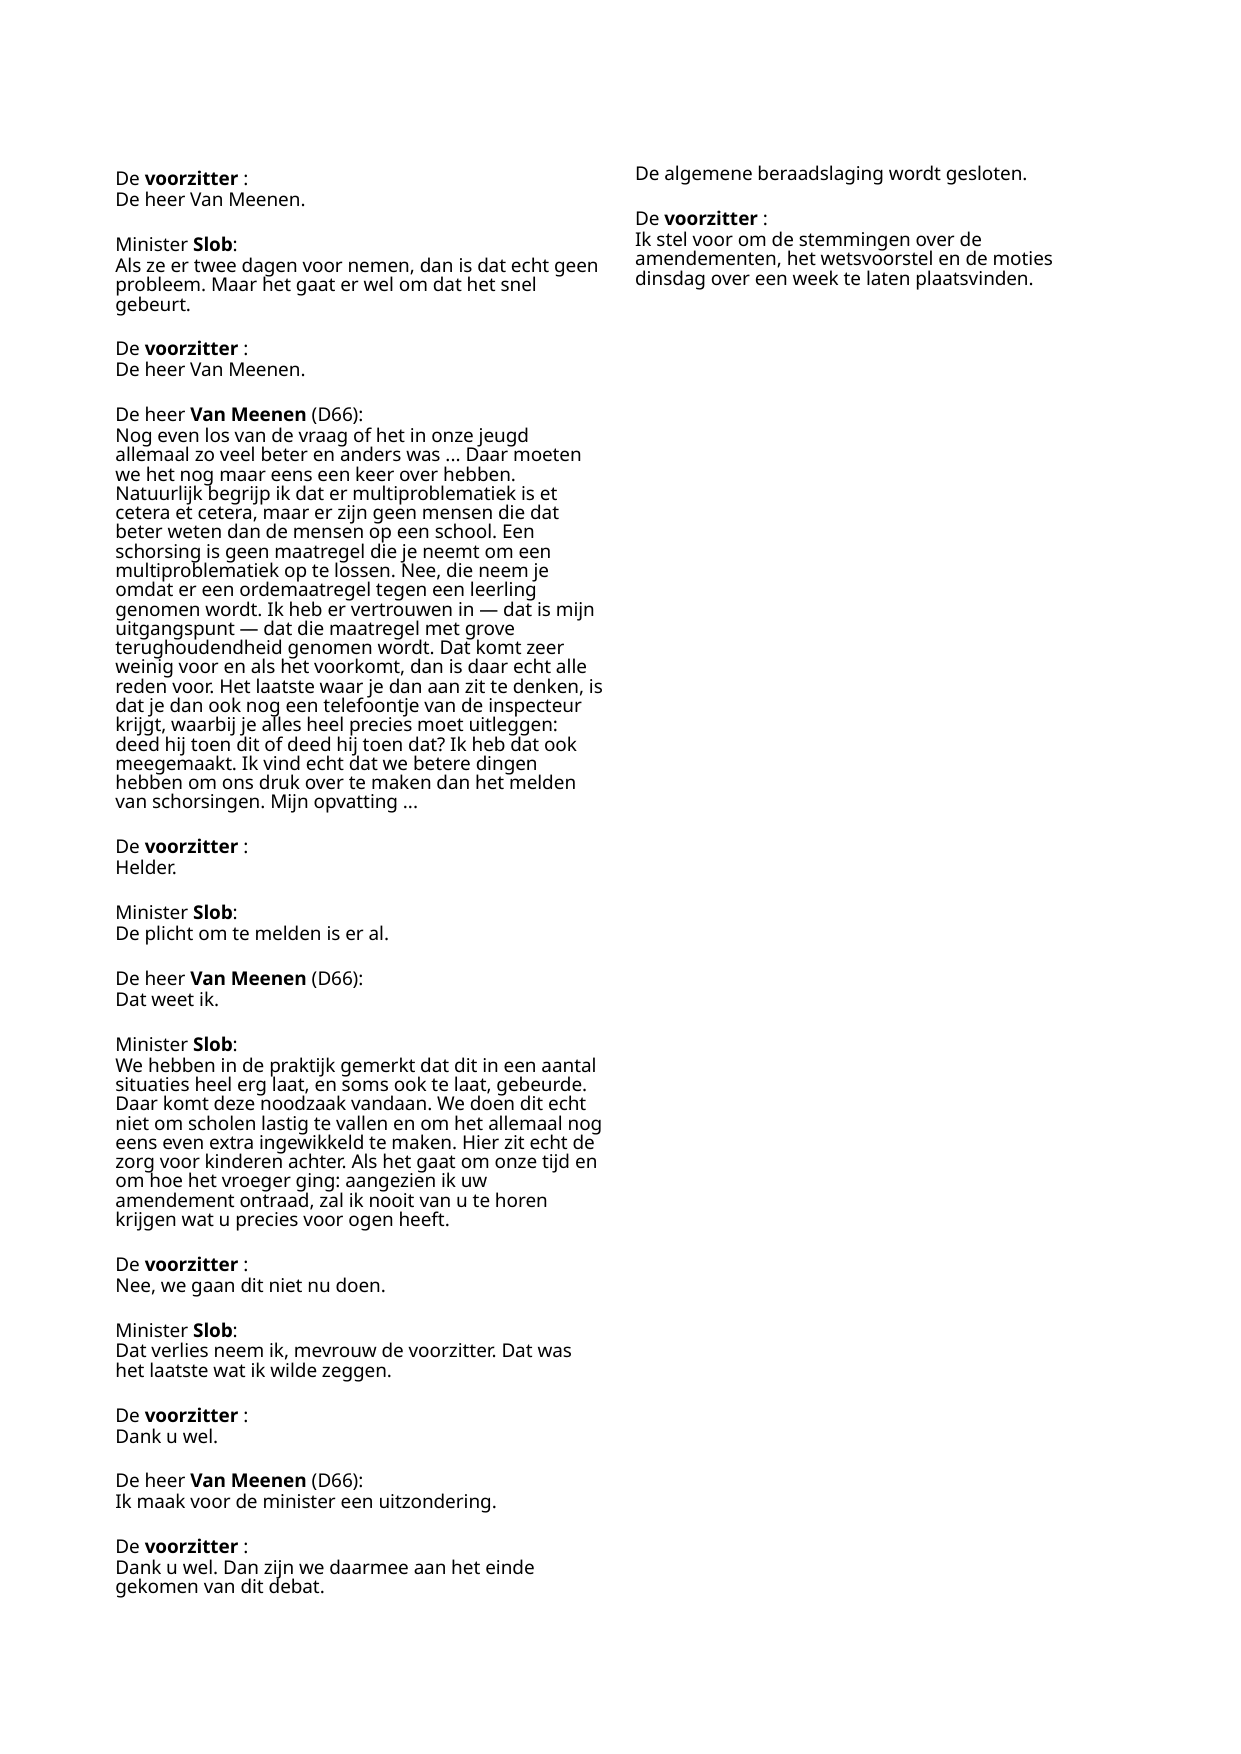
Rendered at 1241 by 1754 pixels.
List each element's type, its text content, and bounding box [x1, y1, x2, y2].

text Ik stel voor om de stemmingen over de amendementen, het wetsvoorstel en de moties dinsdag over een week te laten plaatsvinden. [635, 231, 1125, 289]
text Minister Slob: [115, 231, 605, 257]
text Dank u wel. [115, 1428, 605, 1447]
text Nee, we gaan dit niet nu doen. [115, 1277, 605, 1296]
text De voorzitter : [115, 336, 605, 361]
text Minister Slob: [115, 1317, 605, 1342]
text We hebben in de praktijk gemerkt dat dit in een aantal situaties heel erg laat, en soms ook te laat, gebeurde. Daar komt deze noodzaak vandaan. We doen dit echt niet om scholen lastig te vallen en om het allemaal nog eens even extra ingewikkeld te maken. Hier zit echt de zorg voor kinderen achter. Als het gaat om onze tijd en om hoe het vroeger ging: aangezien ik uw amendement ontraad, zal ik nooit van u te horen krijgen wat u precies voor ogen heeft. [115, 1057, 605, 1230]
text Dank u wel. Dan zijn we daarmee aan het einde gekomen van dit debat. [115, 1559, 605, 1598]
text De heer Van Meenen (D66): [115, 401, 605, 427]
text Minister Slob: [115, 899, 605, 925]
text De voorzitter : [115, 1402, 605, 1428]
text De voorzitter : [115, 1533, 605, 1559]
text Als ze er twee dagen voor nemen, dan is dat echt geen probleem. Maar het gaat er wel om dat het snel gebeurt. [115, 257, 605, 315]
text De voorzitter : [635, 205, 1125, 231]
text De voorzitter : [115, 833, 605, 859]
text Dat verlies neem ik, mevrouw de voorzitter. Dat was het laatste wat ik wilde zeggen. [115, 1342, 605, 1381]
text Nog even los van de vraag of het in onze jeugd allemaal zo veel beter en anders was ... Daar moeten we het nog maar eens een keer over hebben. Natuurlijk begrijp ik dat er multiproblematiek is et cetera et cetera, maar er zijn geen mensen die dat beter weten dan de mensen op een school. Een schorsing is geen maatregel die je neemt om een multiproblematiek op te lossen. Nee, die neem je omdat er een ordemaatregel tegen een leerling genomen wordt. Ik heb er vertrouwen in — dat is mijn uitgangspunt — dat die maatregel met grove terughoudendheid genomen wordt. Dat komt zeer weinig voor en als het voorkomt, dan is daar echt alle reden voor. Het laatste waar je dan aan zit te denken, is dat je dan ook nog een telefoontje van de inspecteur krijgt, waarbij je alles heel precies moet uitleggen: deed hij toen dit of deed hij toen dat? Ik heb dat ook meegemaakt. Ik vind echt dat we betere dingen hebben om ons druk over te maken dan het melden van schorsingen. Mijn opvatting ... [115, 427, 605, 813]
text De voorzitter : [115, 1251, 605, 1277]
text De algemene beraadslaging wordt gesloten. [635, 165, 1125, 184]
text De voorzitter : [115, 165, 605, 191]
text De heer Van Meenen (D66): [115, 1468, 605, 1493]
text De plicht om te melden is er al. [115, 925, 605, 944]
text De heer Van Meenen (D66): [115, 965, 605, 991]
text De heer Van Meenen. [115, 361, 605, 381]
text Dat weet ik. [115, 991, 605, 1010]
text Helder. [115, 859, 605, 878]
text Minister Slob: [115, 1031, 605, 1057]
text Ik maak voor de minister een uitzondering. [115, 1493, 605, 1513]
text De heer Van Meenen. [115, 191, 605, 210]
